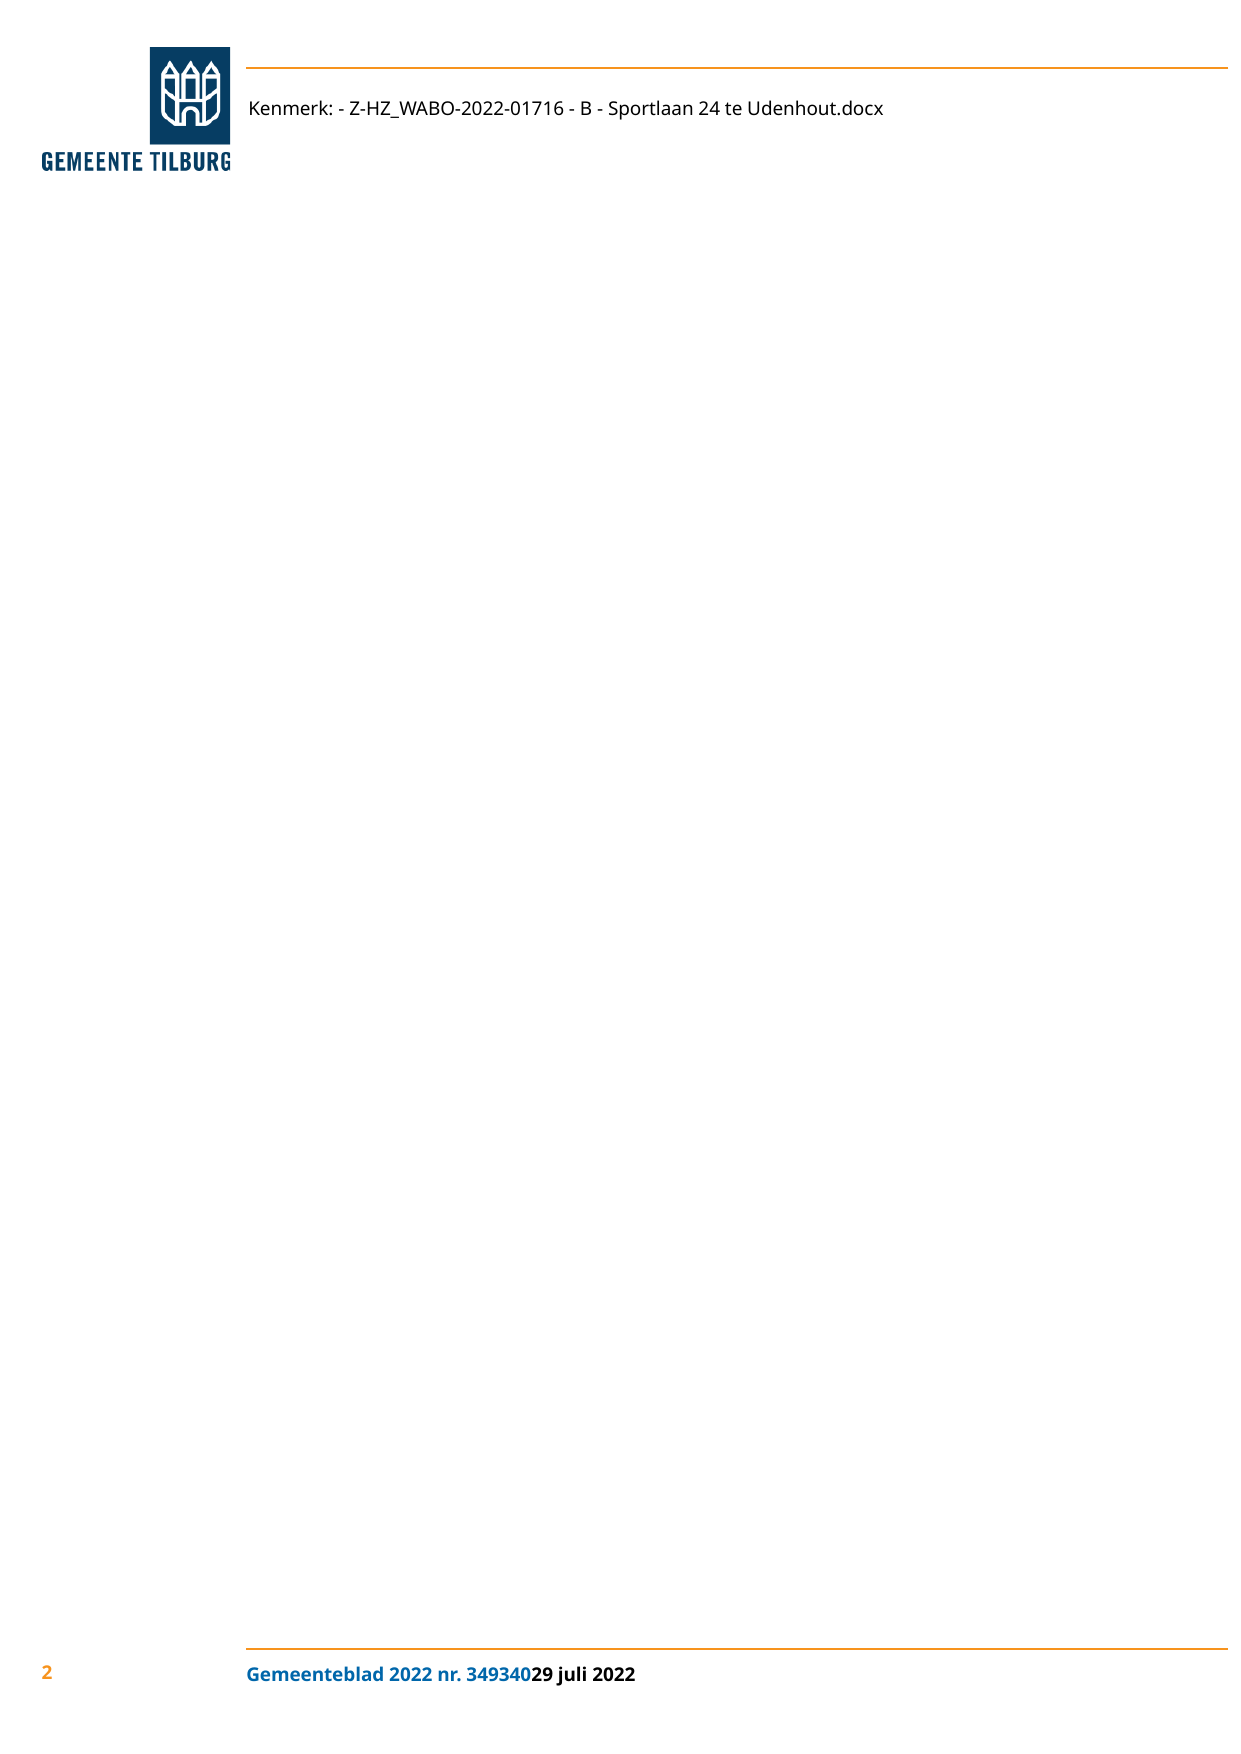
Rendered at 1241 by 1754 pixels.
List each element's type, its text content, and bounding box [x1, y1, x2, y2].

picture [41, 47, 231, 172]
text Kenmerk: - Z-HZ_WABO-2022-01716 - B - Sportlaan 24 te Udenhout.docx [248, 95, 1152, 121]
